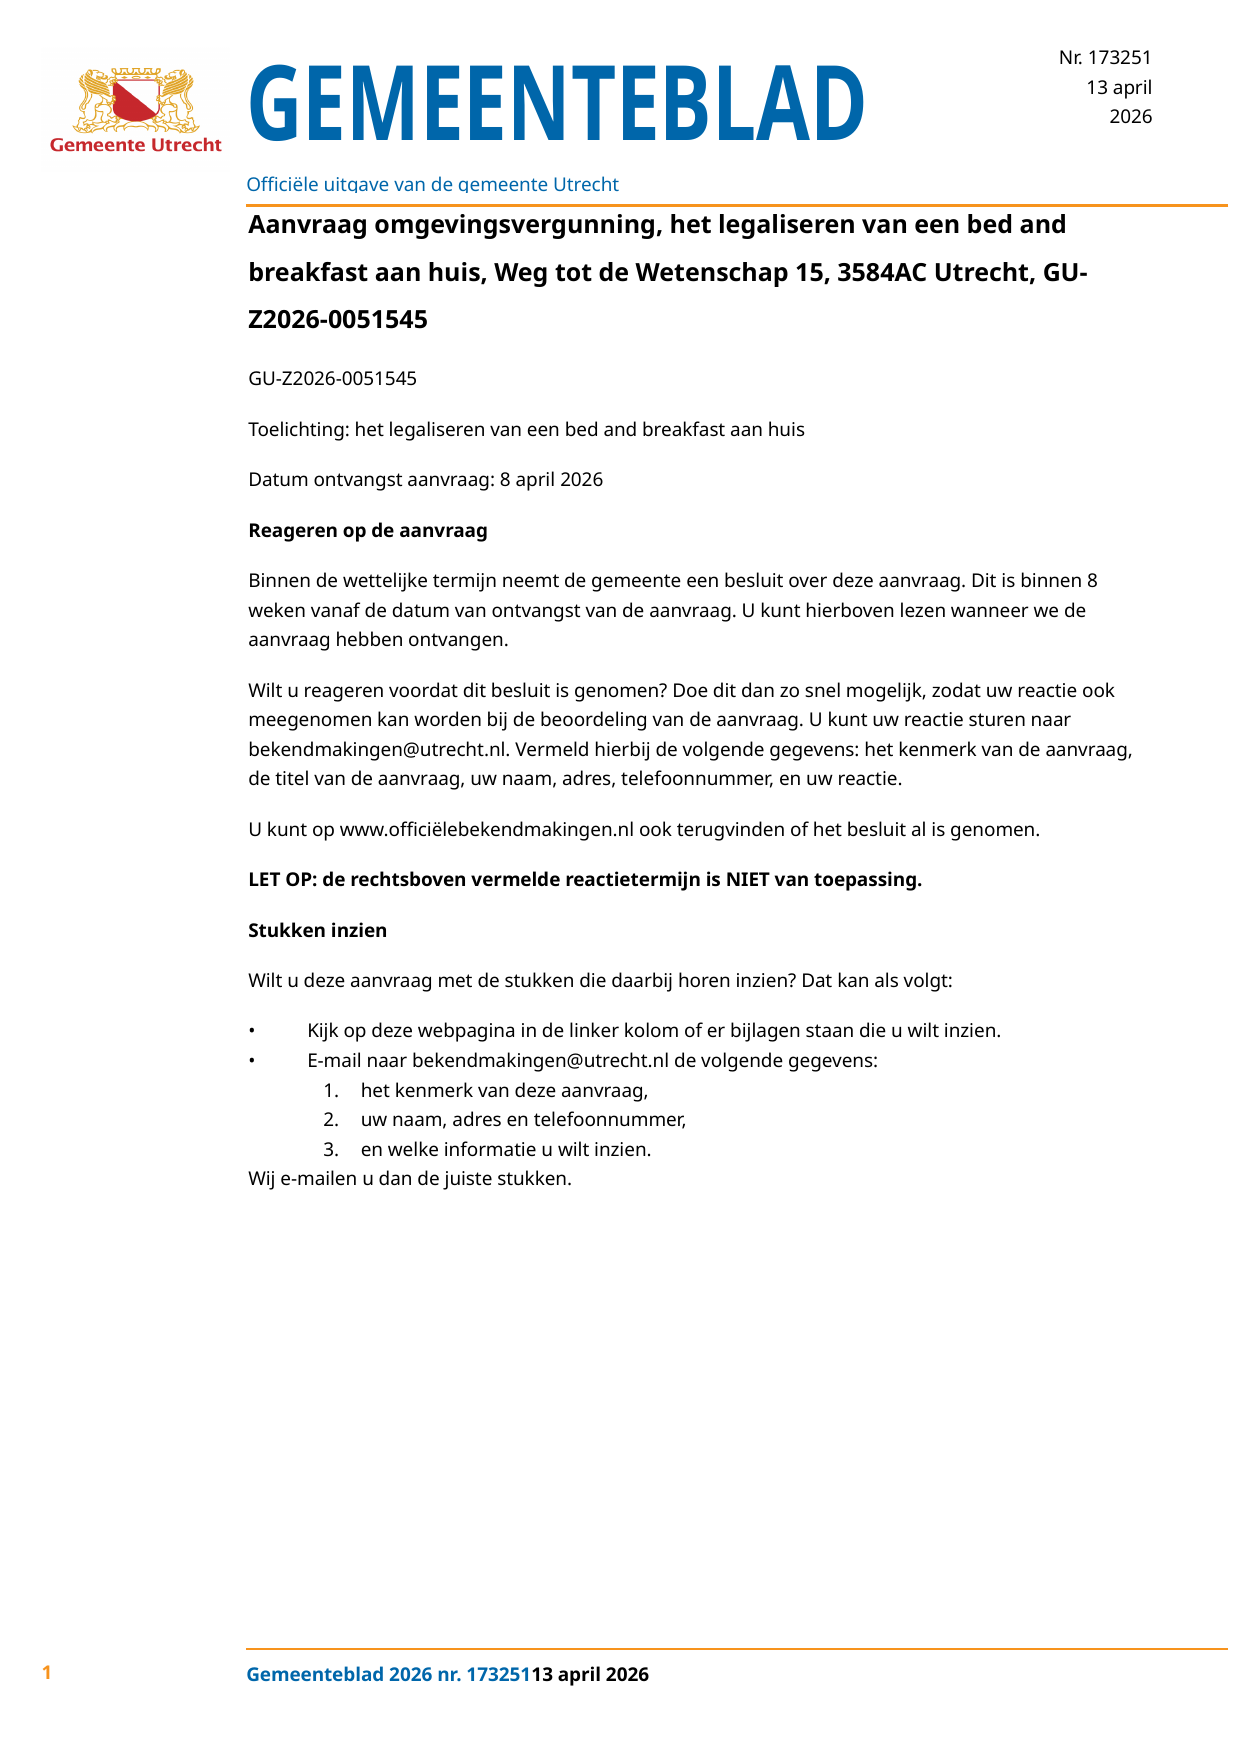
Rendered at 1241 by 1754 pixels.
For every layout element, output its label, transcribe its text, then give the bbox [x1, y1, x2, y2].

text Stukken inzien [248, 917, 1152, 942]
list uw naam, adres en telefoonnummer, [323, 1106, 1152, 1132]
text Wilt u reageren voordat dit besluit is genomen? Doe dit dan zo snel mogelijk, zodat uw reactie ook meegenomen kan worden bij de beoordeling van de aanvraag. U kunt uw reactie sturen naar bekendmakingen@utrecht.nl. Vermeld hierbij de volgende gegevens: het kenmerk van de aanvraag, de titel van de aanvraag, uw naam, adres, telefoonnummer, en uw reactie. [248, 677, 1152, 791]
text Aanvraag omgevingsvergunning, het legaliseren van een bed and breakfast aan huis, Weg tot de Wetenschap 15, 3584AC Utrecht, GU-Z2026-0051545 [248, 207, 1152, 336]
text Binnen de wettelijke termijn neemt de gemeente een besluit over deze aanvraag. Dit is binnen 8 weken vanaf de datum van ontvangst van de aanvraag. U kunt hierboven lezen wanneer we de aanvraag hebben ontvangen. [248, 567, 1152, 652]
text Wij e-mailen u dan de juiste stukken. [248, 1166, 1152, 1191]
text GU-Z2026-0051545 [248, 366, 1152, 391]
text Reageren op de aanvraag [248, 517, 1152, 542]
picture [41, 47, 231, 172]
text Datum ontvangst aanvraag: 8 april 2026 [248, 466, 1152, 492]
text LET OP: de rechtsboven vermelde reactietermijn is NIET van toepassing. [248, 866, 1152, 892]
list het kenmerk van deze aanvraag, [323, 1077, 1152, 1102]
list E-mail naar bekendmakingen@utrecht.nl de volgende gegevens: [248, 1047, 1152, 1073]
list en welke informatie u wilt inzien. [323, 1136, 1152, 1162]
list Kijk op deze webpagina in de linker kolom of er bijlagen staan die u wilt inzien. [248, 1018, 1152, 1043]
text Toelichting: het legaliseren van een bed and breakfast aan huis [248, 416, 1152, 442]
text U kunt op www.officiëlebekendmakingen.nl ook terugvinden of het besluit al is genomen. [248, 816, 1152, 842]
text Wilt u deze aanvraag met de stukken die daarbij horen inzien? Dat kan als volgt: [248, 967, 1152, 993]
